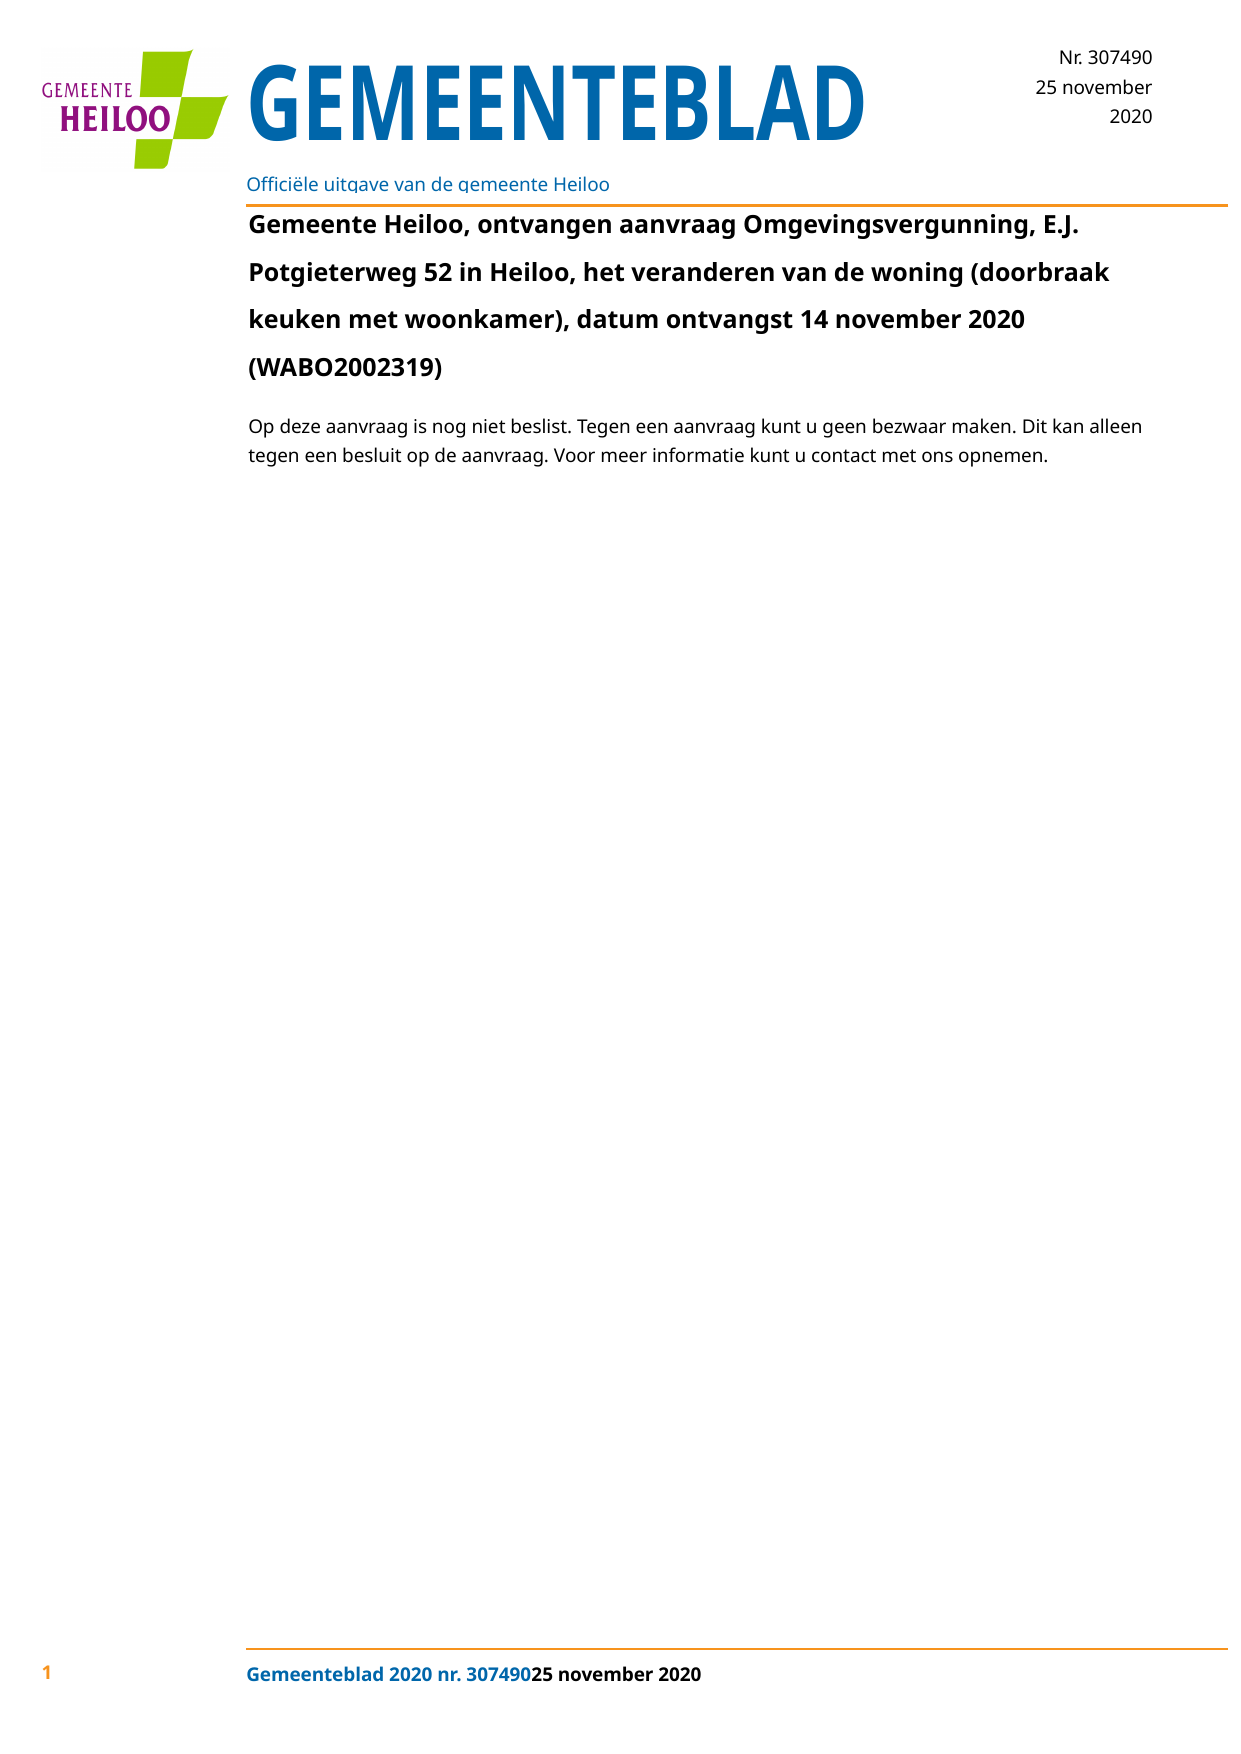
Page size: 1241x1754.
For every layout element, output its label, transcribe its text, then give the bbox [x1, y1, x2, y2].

picture [41, 47, 231, 172]
text Gemeente Heiloo, ontvangen aanvraag Omgevingsvergunning, E.J. Potgieterweg 52 in Heiloo, het veranderen van de woning (doorbraak keuken met woonkamer), datum ontvangst 14 november 2020 (WABO2002319) [248, 207, 1152, 384]
text Op deze aanvraag is nog niet beslist. Tegen een aanvraag kunt u geen bezwaar maken. Dit kan alleen tegen een besluit op de aanvraag. Voor meer informatie kunt u contact met ons opnemen. [248, 413, 1152, 468]
